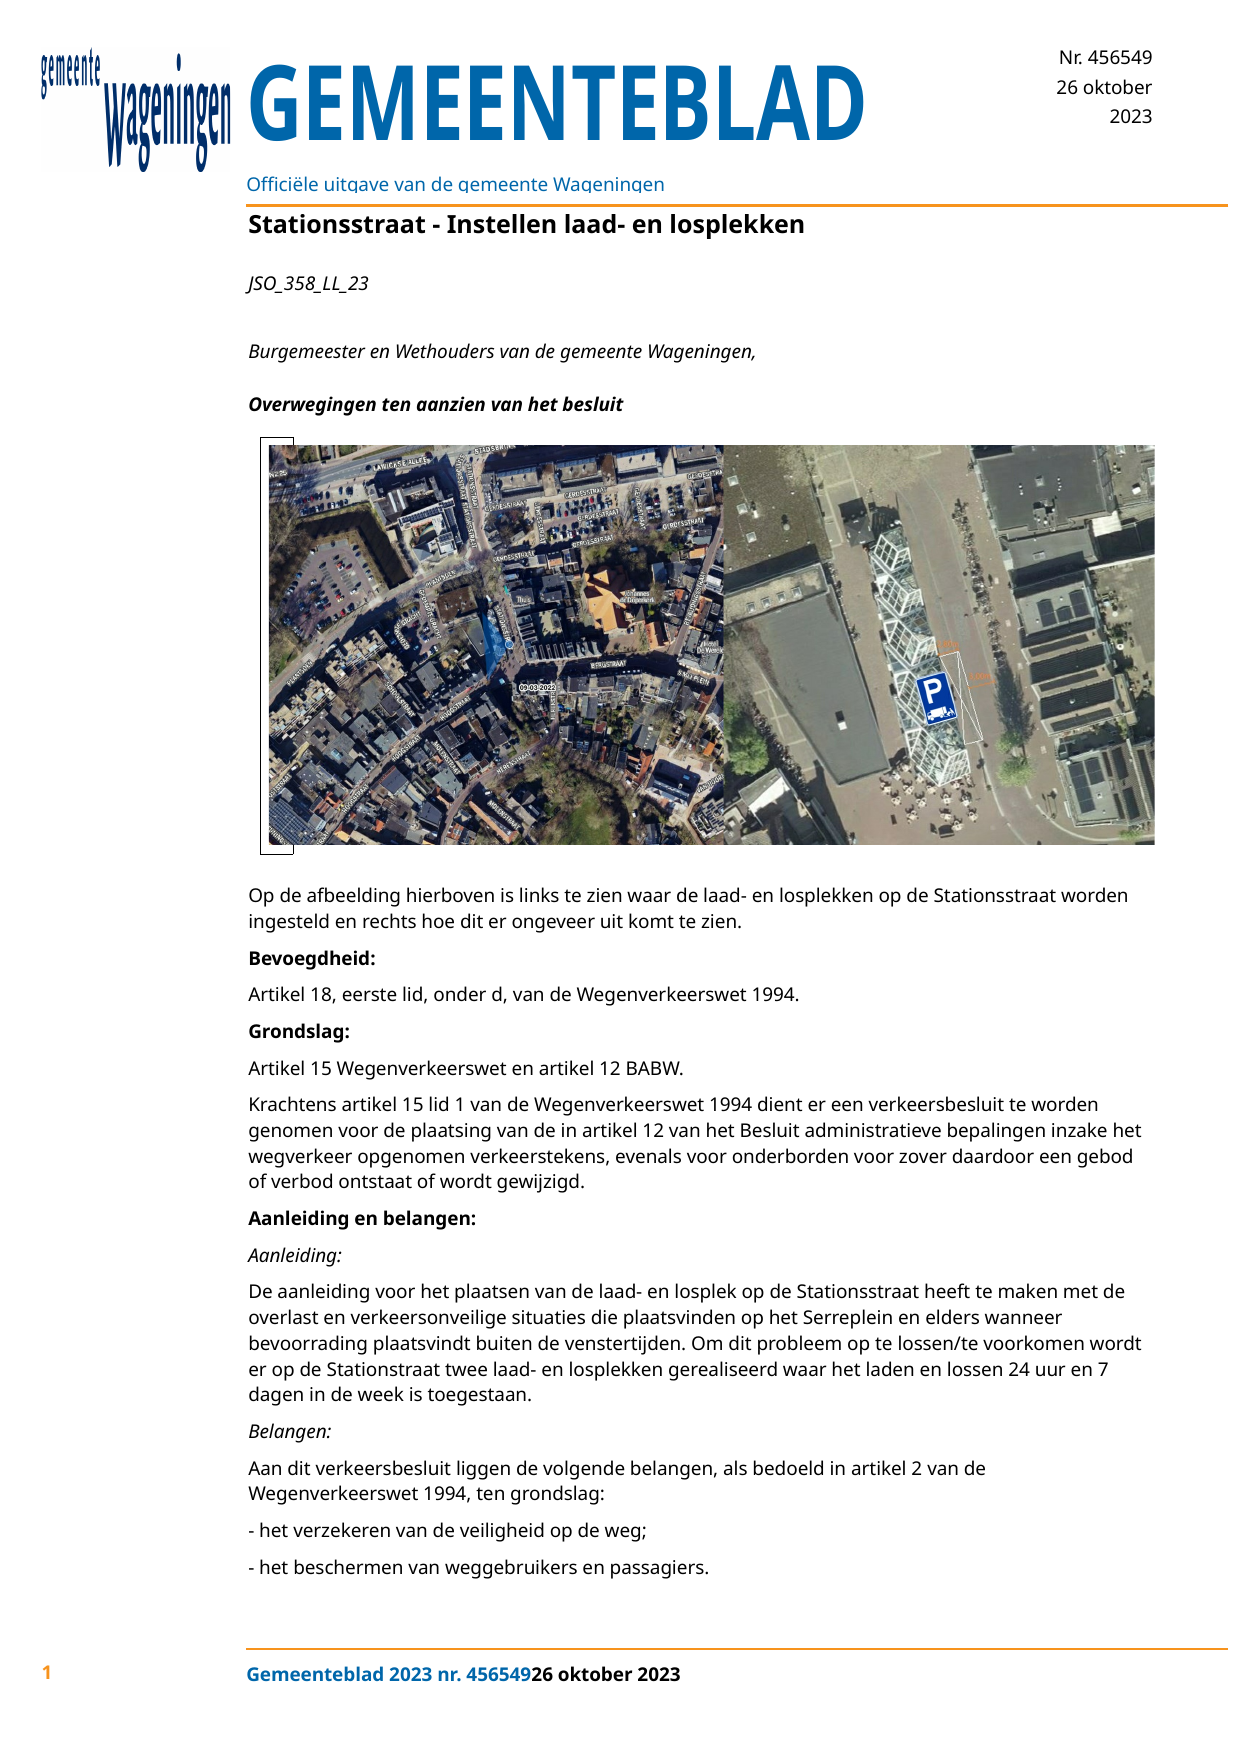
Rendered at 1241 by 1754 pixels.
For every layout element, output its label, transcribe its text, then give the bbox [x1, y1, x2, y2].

text Artikel 18, eerste lid, onder d, van de Wegenverkeerswet 1994. [248, 981, 1152, 1007]
text Aanleiding: [248, 1242, 1152, 1268]
picture [268, 445, 1155, 845]
text Krachtens artikel 15 lid 1 van de Wegenverkeerswet 1994 dient er een verkeersbesluit te worden genomen voor de plaatsing van de in artikel 12 van het Besluit administratieve bepalingen inzake het wegverkeer opgenomen verkeerstekens, evenals voor onderborden voor zover daardoor een gebod of verbod ontstaat of wordt gewijzigd. [248, 1091, 1152, 1194]
text Overwegingen ten aanzien van het besluit [248, 391, 1152, 417]
text - het beschermen van weggebruikers en passagiers. [248, 1554, 1152, 1579]
text Op de afbeelding hierboven is links te zien waar de laad- en losplekken op de Stationsstraat worden ingesteld en rechts hoe dit er ongeveer uit komt te zien. [248, 882, 1152, 934]
text Belangen: [248, 1418, 1152, 1444]
picture [41, 47, 231, 172]
text JSO_358_LL_23 [248, 270, 1152, 296]
text - het verzekeren van de veiligheid op de weg; [248, 1517, 1152, 1543]
text Artikel 15 Wegenverkeerswet en artikel 12 BABW. [248, 1055, 1152, 1080]
text Burgemeester en Wethouders van de gemeente Wageningen, [248, 338, 1152, 364]
text Aanleiding en belangen: [248, 1205, 1152, 1231]
text Grondslag: [248, 1018, 1152, 1044]
text De aanleiding voor het plaatsen van de laad- en losplek op de Stationsstraat heeft te maken met de overlast en verkeersonveilige situaties die plaatsvinden op het Serreplein en elders wanneer bevoorrading plaatsvindt buiten de venstertijden. Om dit probleem op te lossen/te voorkomen wordt er op de Stationstraat twee laad- en losplekken gerealiseerd waar het laden en lossen 24 uur en 7 dagen in de week is toegestaan. [248, 1278, 1152, 1407]
text Bevoegdheid: [248, 945, 1152, 970]
text Stationsstraat - Instellen laad- en losplekken [248, 207, 1152, 241]
text Aan dit verkeersbesluit liggen de volgende belangen, als bedoeld in artikel 2 van de Wegenverkeerswet 1994, ten grondslag: [248, 1455, 1152, 1506]
